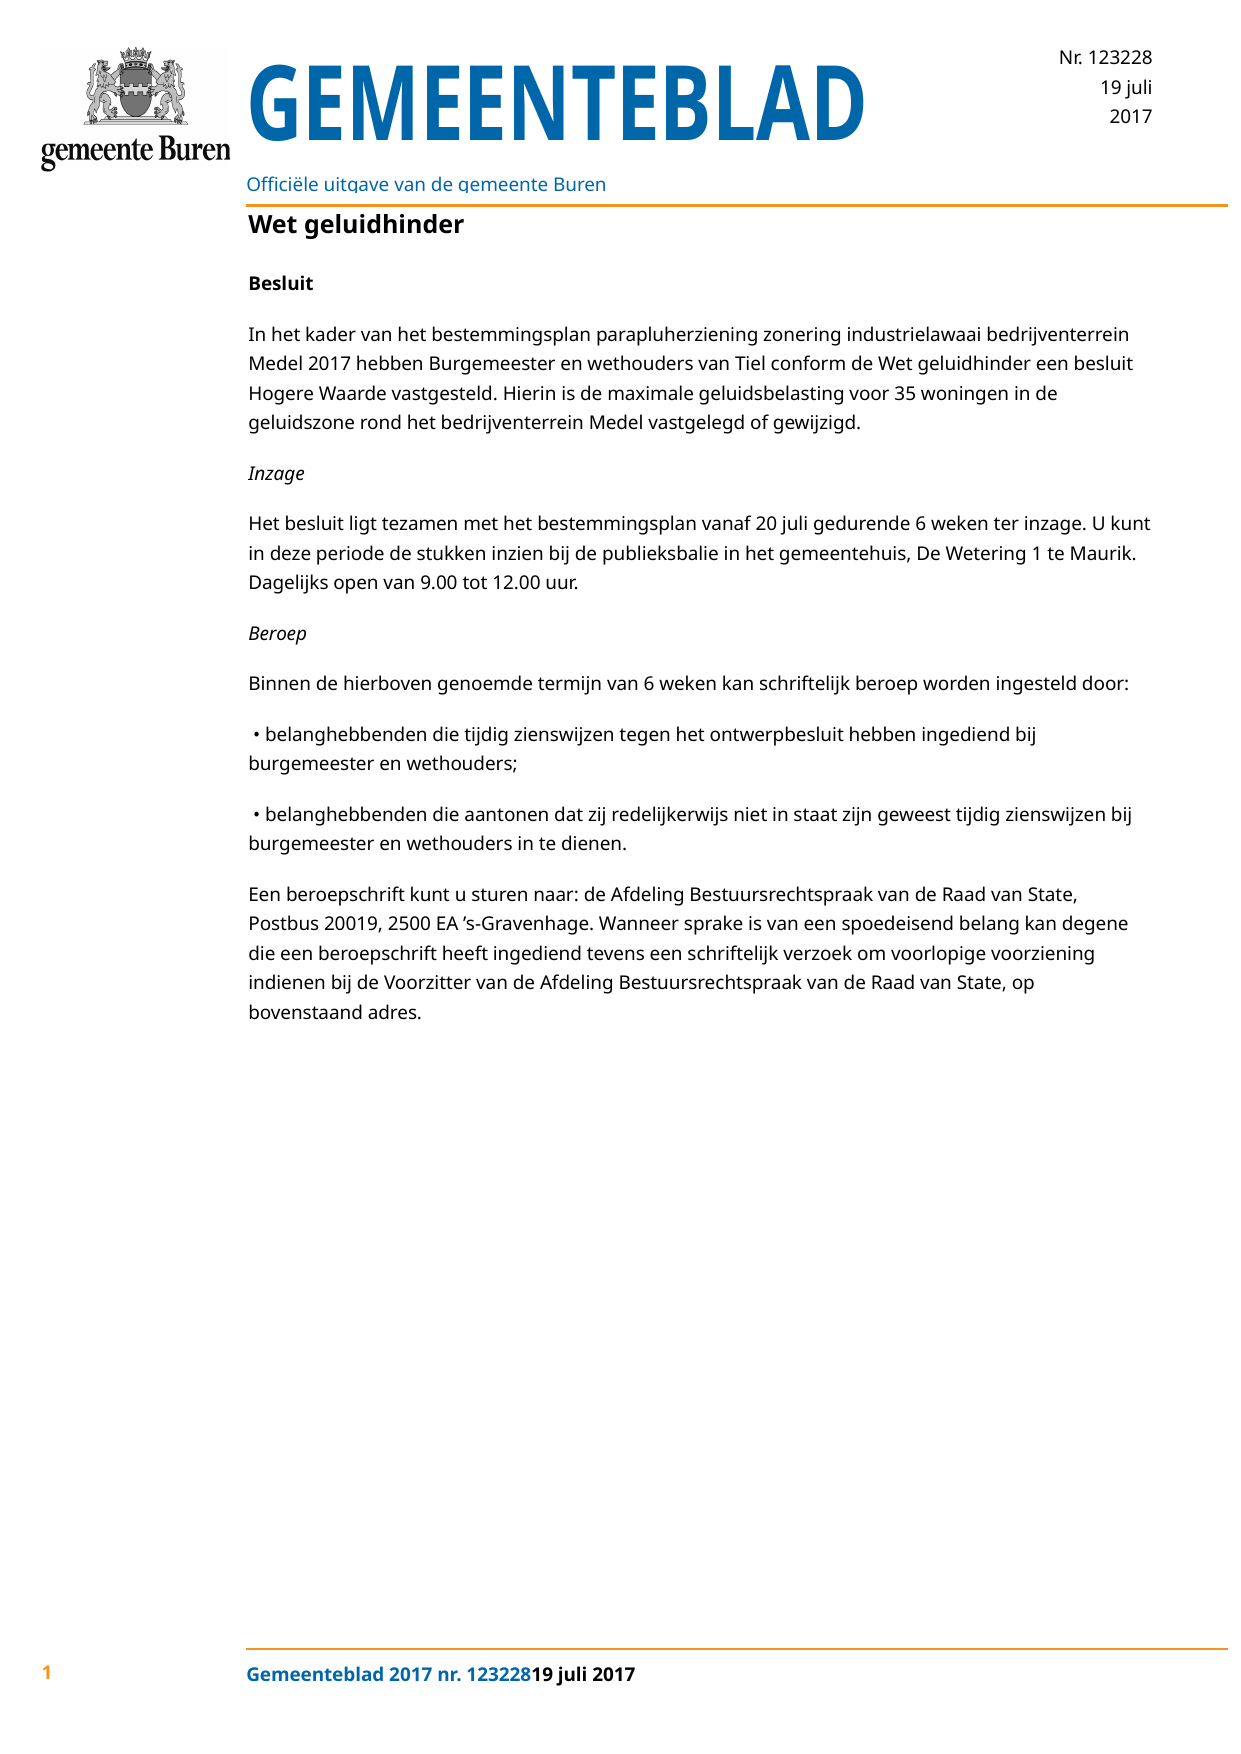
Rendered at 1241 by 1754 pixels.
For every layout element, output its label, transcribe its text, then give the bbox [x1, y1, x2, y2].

text Beroep [248, 620, 1152, 646]
text • belanghebbenden die tijdig zienswijzen tegen het ontwerpbesluit hebben ingediend bij burgemeester en wethouders; [248, 721, 1152, 776]
text Een beroepschrift kunt u sturen naar: de Afdeling Bestuursrechtspraak van de Raad van State, Postbus 20019, 2500 EA ’s-Gravenhage. Wanneer sprake is van een spoedeisend belang kan degene die een beroepschrift heeft ingediend tevens een schriftelijk verzoek om voorlopige voorziening indienen bij de Voorzitter van de Afdeling Bestuursrechtspraak van de Raad van State, op bovenstaand adres. [248, 881, 1152, 1025]
text Inzage [248, 460, 1152, 486]
text Het besluit ligt tezamen met het bestemmingsplan vanaf 20 juli gedurende 6 weken ter inzage. U kunt in deze periode de stukken inzien bij de publieksbalie in het gemeentehuis, De Wetering 1 te Maurik. Dagelijks open van 9.00 tot 12.00 uur. [248, 510, 1152, 595]
text Binnen de hierboven genoemde termijn van 6 weken kan schriftelijk beroep worden ingesteld door: [248, 670, 1152, 696]
text • belanghebbenden die aantonen dat zij redelijkerwijs niet in staat zijn geweest tijdig zienswijzen bij burgemeester en wethouders in te dienen. [248, 801, 1152, 856]
text Besluit [248, 270, 1152, 296]
text Wet geluidhinder [248, 207, 1152, 241]
text In het kader van het bestemmingsplan parapluherziening zonering industrielawaai bedrijventerrein Medel 2017 hebben Burgemeester en wethouders van Tiel conform de Wet geluidhinder een besluit Hogere Waarde vastgesteld. Hierin is de maximale geluidsbelasting voor 35 woningen in de geluidszone rond het bedrijventerrein Medel vastgelegd of gewijzigd. [248, 321, 1152, 435]
picture [41, 47, 231, 172]
